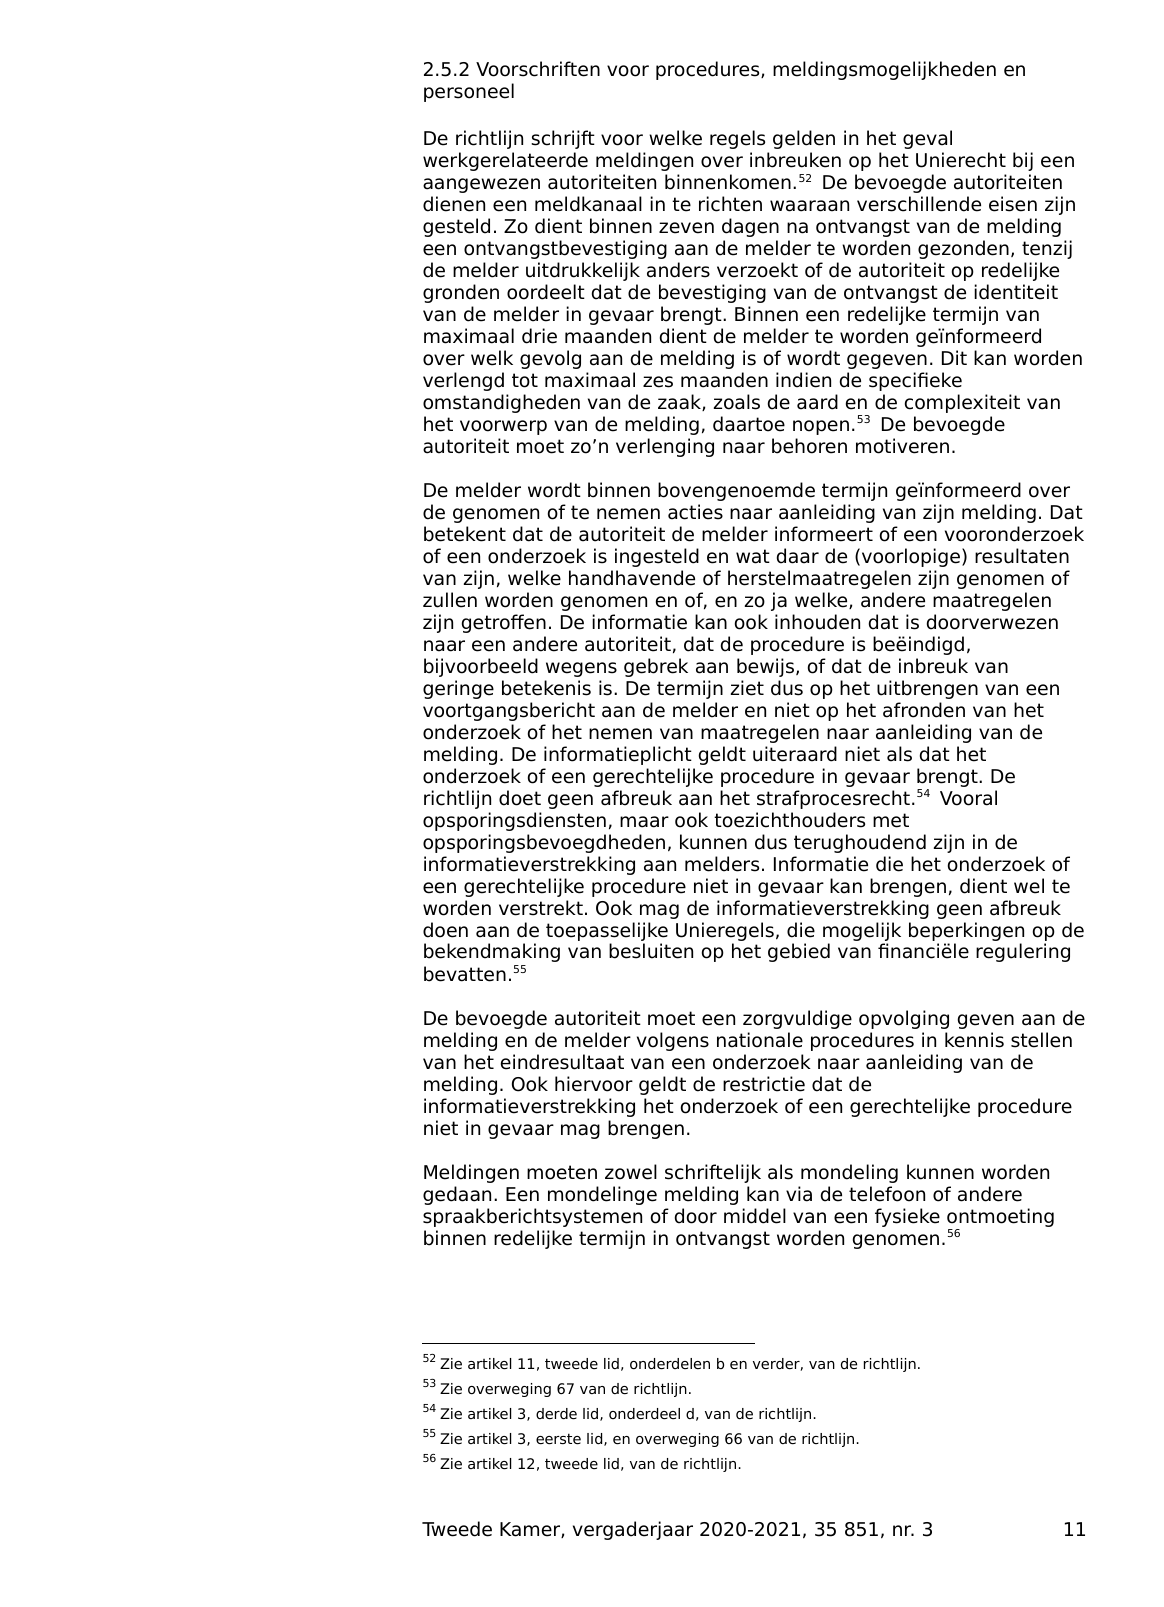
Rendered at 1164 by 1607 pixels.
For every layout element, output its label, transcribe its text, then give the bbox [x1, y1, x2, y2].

text De richtlijn schrijft voor welke regels gelden in het geval werkgerelateerde meldingen over inbreuken op het Unierecht bij een aangewezen autoriteiten binnenkomen. De bevoegde autoriteiten dienen een meldkanaal in te richten waaraan verschillende eisen zijn gesteld. Zo dient binnen zeven dagen na ontvangst van de melding een ontvangstbevestiging aan de melder te worden gezonden, tenzij de melder uitdrukkelijk anders verzoekt of de autoriteit op redelijke gronden oordeelt dat de bevestiging van de ontvangst de identiteit van de melder in gevaar brengt. Binnen een redelijke termijn van maximaal drie maanden dient de melder te worden geïnformeerd over welk gevolg aan de melding is of wordt gegeven. Dit kan worden verlengd tot maximaal zes maanden indien de specifieke omstandigheden van de zaak, zoals de aard en de complexiteit van het voorwerp van de melding, daartoe nopen. De bevoegde autoriteit moet zo’n verlenging naar behoren motiveren. [422, 128, 1087, 458]
subtitle 2.5.2 Voorschriften voor procedures, meldingsmogelijkheden en personeel [422, 59, 1087, 103]
text De melder wordt binnen bovengenoemde termijn geïnformeerd over de genomen of te nemen acties naar aanleiding van zijn melding. Dat betekent dat de autoriteit de melder informeert of een vooronderzoek of een onderzoek is ingesteld en wat daar de (voorlopige) resultaten van zijn, welke handhavende of herstelmaatregelen zijn genomen of zullen worden genomen en of, en zo ja welke, andere maatregelen zijn getroffen. De informatie kan ook inhouden dat is doorverwezen naar een andere autoriteit, dat de procedure is beëindigd, bijvoorbeeld wegens gebrek aan bewijs, of dat de inbreuk van geringe betekenis is. De termijn ziet dus op het uitbrengen van een voortgangsbericht aan de melder en niet op het afronden van het onderzoek of het nemen van maatregelen naar aanleiding van de melding. De informatieplicht geldt uiteraard niet als dat het onderzoek of een gerechtelijke procedure in gevaar brengt. De richtlijn doet geen afbreuk aan het strafprocesrecht. Vooral opsporingsdiensten, maar ook toezichthouders met opsporingsbevoegdheden, kunnen dus terughoudend zijn in de informatieverstrekking aan melders. Informatie die het onderzoek of een gerechtelijke procedure niet in gevaar kan brengen, dient wel te worden verstrekt. Ook mag de informatieverstrekking geen afbreuk doen aan de toepasselijke Unieregels, die mogelijk beperkingen op de bekendmaking van besluiten op het gebied van financiële regulering bevatten. [422, 480, 1087, 985]
text Zie artikel 3, eerste lid, en overweging 66 van de richtlijn. [422, 1427, 1087, 1449]
text Zie artikel 11, tweede lid, onderdelen b en verder, van de richtlijn. [422, 1352, 1087, 1374]
text De bevoegde autoriteit moet een zorgvuldige opvolging geven aan de melding en de melder volgens nationale procedures in kennis stellen van het eindresultaat van een onderzoek naar aanleiding van de melding. Ook hiervoor geldt de restrictie dat de informatieverstrekking het onderzoek of een gerechtelijke procedure niet in gevaar mag brengen. [422, 1008, 1087, 1139]
text Zie artikel 3, derde lid, onderdeel d, van de richtlijn. [422, 1402, 1087, 1424]
text Meldingen moeten zowel schriftelijk als mondeling kunnen worden gedaan. Een mondelinge melding kan via de telefoon of andere spraakberichtsystemen of door middel van een fysieke ontmoeting binnen redelijke termijn in ontvangst worden genomen. [422, 1162, 1087, 1249]
text Zie artikel 12, tweede lid, van de richtlijn. [422, 1452, 1087, 1474]
text Zie overweging 67 van de richtlijn. [422, 1377, 1087, 1399]
